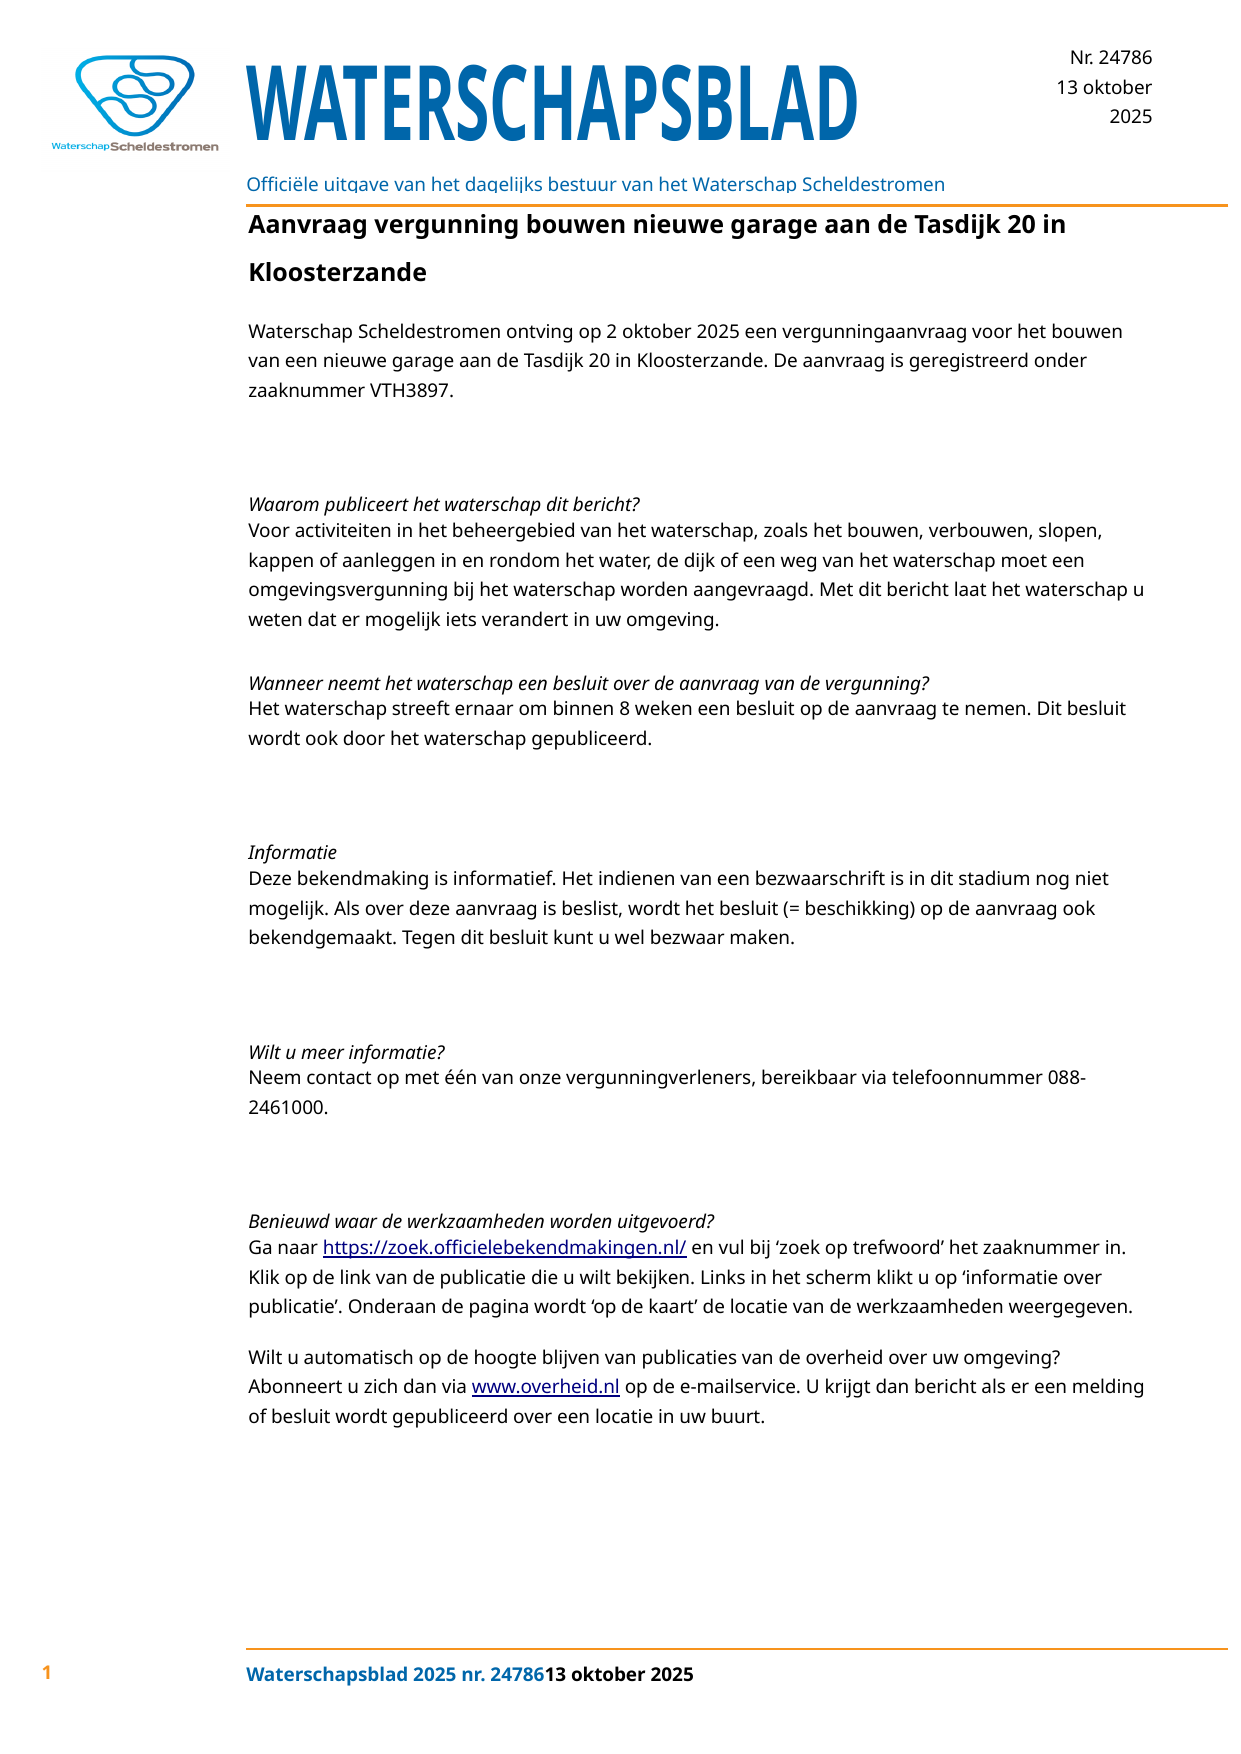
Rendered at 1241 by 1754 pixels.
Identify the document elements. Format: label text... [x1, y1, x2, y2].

text Wanneer neemt het waterschap een besluit over de aanvraag van de vergunning? [248, 670, 1152, 696]
text Informatie [248, 839, 1152, 865]
text Wilt u automatisch op de hoogte blijven van publicaties van de overheid over uw omgeving? Abonneert u zich dan via www.overheid.nl op de e-mailservice. U krijgt dan bericht als er een melding of besluit wordt gepubliceerd over een locatie in uw buurt. [248, 1344, 1152, 1429]
text Waarom publiceert het waterschap dit bericht? [248, 491, 1152, 517]
text Aanvraag vergunning bouwen nieuwe garage aan de Tasdijk 20 in Kloosterzande [248, 207, 1152, 288]
picture [41, 47, 231, 172]
text Neem contact op met één van onze vergunningverleners, bereikbaar via telefoonnummer 088-2461000. [248, 1064, 1152, 1120]
text Voor activiteiten in het beheergebied van het waterschap, zoals het bouwen, verbouwen, slopen, kappen of aanleggen in en rondom het water, de dijk of een weg van het waterschap moet een omgevingsvergunning bij het waterschap worden aangevraagd. Met dit bericht laat het waterschap u weten dat er mogelijk iets verandert in uw omgeving. [248, 517, 1152, 632]
text Het waterschap streeft ernaar om binnen 8 weken een besluit op de aanvraag te nemen. Dit besluit wordt ook door het waterschap gepubliceerd. [248, 696, 1152, 751]
text Wilt u meer informatie? [248, 1039, 1152, 1064]
text Deze bekendmaking is informatief. Het indienen van een bezwaarschrift is in dit stadium nog niet mogelijk. Als over deze aanvraag is beslist, wordt het besluit (= beschikking) op de aanvraag ook bekendgemaakt. Tegen dit besluit kunt u wel bezwaar maken. [248, 865, 1152, 950]
text Benieuwd waar de werkzaamheden worden uitgevoerd? [248, 1208, 1152, 1234]
text Ga naar https://zoek.officielebekendmakingen.nl/ en vul bij ‘zoek op trefwoord’ het zaaknummer in. Klik op de link van de publicatie die u wilt bekijken. Links in het scherm klikt u op ‘informatie over publicatie’. Onderaan de pagina wordt ‘op de kaart’ de locatie van de werkzaamheden weergegeven. [248, 1234, 1152, 1319]
text Waterschap Scheldestromen ontving op 2 oktober 2025 een vergunningaanvraag voor het bouwen van een nieuwe garage aan de Tasdijk 20 in Kloosterzande. De aanvraag is geregistreerd onder zaaknummer VTH3897. [248, 318, 1152, 403]
